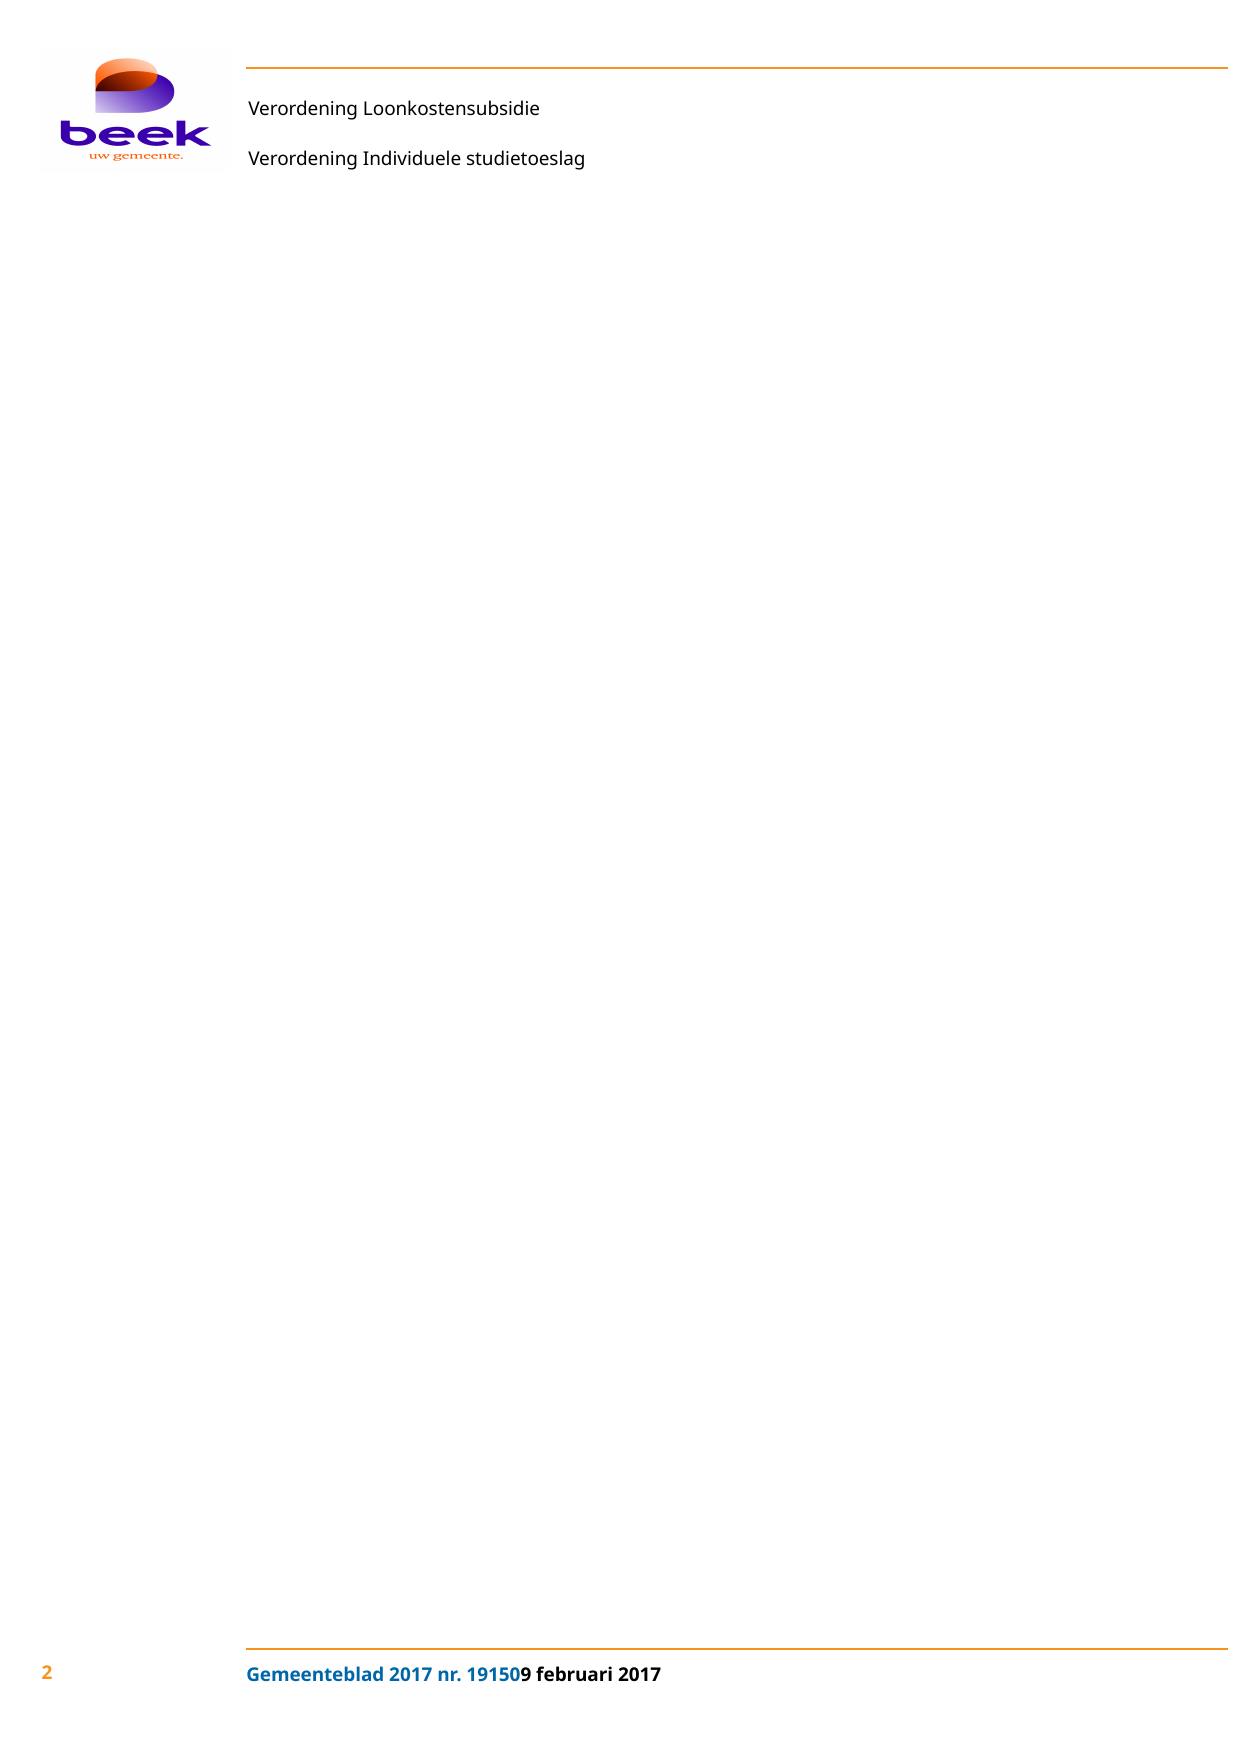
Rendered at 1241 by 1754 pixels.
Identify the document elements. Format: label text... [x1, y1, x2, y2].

text Verordening Loonkostensubsidie [248, 95, 1152, 121]
text Verordening Individuele studietoeslag [248, 145, 1152, 171]
picture [41, 47, 231, 172]
